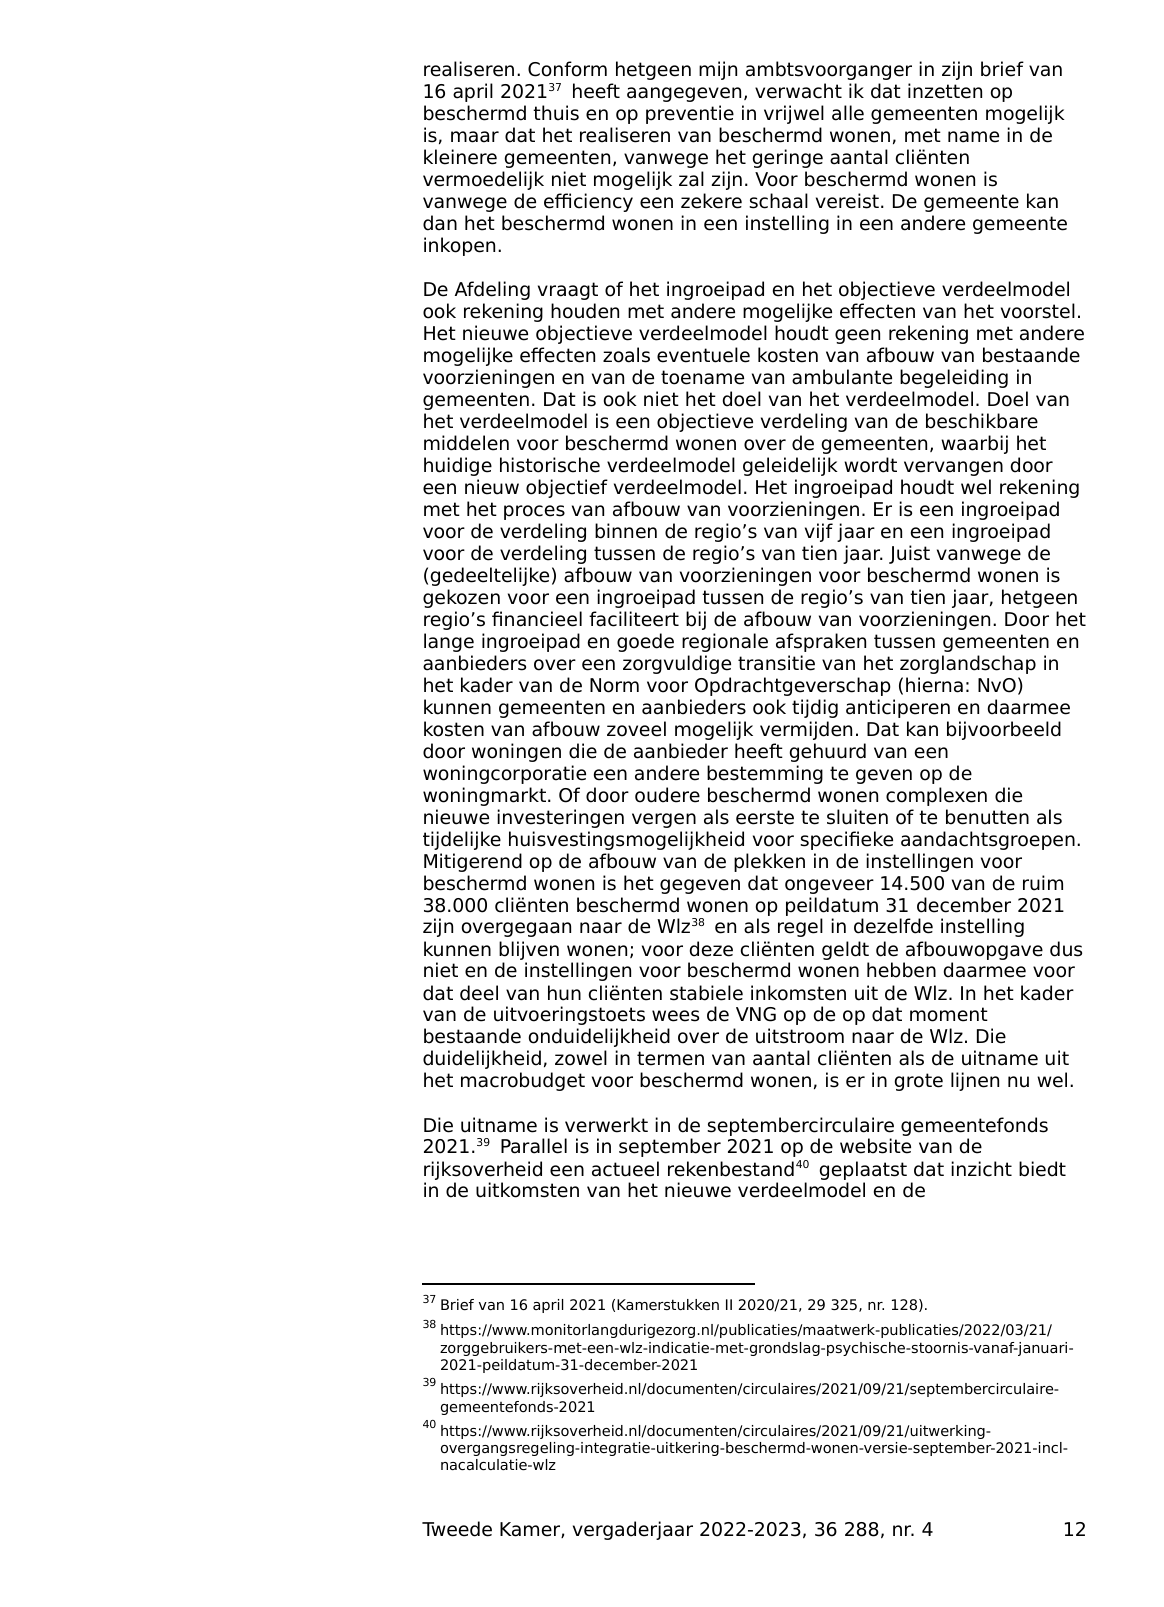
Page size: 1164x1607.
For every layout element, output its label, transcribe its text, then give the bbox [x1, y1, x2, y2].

text https://www.rijksoverheid.nl/documenten/circulaires/2021/09/21/uitwerking-overgangsregeling-integratie-uitkering-beschermd-wonen-versie-september-2021-incl-nacalculatie-wlz [422, 1418, 1087, 1474]
text De Afdeling vraagt of het ingroeipad en het objectieve verdeelmodel ook rekening houden met andere mogelijke effecten van het voorstel. Het nieuwe objectieve verdeelmodel houdt geen rekening met andere mogelijke effecten zoals eventuele kosten van afbouw van bestaande voorzieningen en van de toename van ambulante begeleiding in gemeenten. Dat is ook niet het doel van het verdeelmodel. Doel van het verdeelmodel is een objectieve verdeling van de beschikbare middelen voor beschermd wonen over de gemeenten, waarbij het huidige historische verdeelmodel geleidelijk wordt vervangen door een nieuw objectief verdeelmodel. Het ingroeipad houdt wel rekening met het proces van afbouw van voorzieningen. Er is een ingroeipad voor de verdeling binnen de regio’s van vijf jaar en een ingroeipad voor de verdeling tussen de regio’s van tien jaar. Juist vanwege de (gedeeltelijke) afbouw van voorzieningen voor beschermd wonen is gekozen voor een ingroeipad tussen de regio’s van tien jaar, hetgeen regio’s financieel faciliteert bij de afbouw van voorzieningen. Door het lange ingroeipad en goede regionale afspraken tussen gemeenten en aanbieders over een zorgvuldige transitie van het zorglandschap in het kader van de Norm voor Opdrachtgeverschap (hierna: NvO) kunnen gemeenten en aanbieders ook tijdig anticiperen en daarmee kosten van afbouw zoveel mogelijk vermijden. Dat kan bijvoorbeeld door woningen die de aanbieder heeft gehuurd van een woningcorporatie een andere bestemming te geven op de woningmarkt. Of door oudere beschermd wonen complexen die nieuwe investeringen vergen als eerste te sluiten of te benutten als tijdelijke huisvestingsmogelijkheid voor specifieke aandachtsgroepen. Mitigerend op de afbouw van de plekken in de instellingen voor beschermd wonen is het gegeven dat ongeveer 14.500 van de ruim 38.000 cliënten beschermd wonen op peildatum 31 december 2021 zijn overgegaan naar de Wlz en als regel in dezelfde instelling kunnen blijven wonen; voor deze cliënten geldt de afbouwopgave dus niet en de instellingen voor beschermd wonen hebben daarmee voor dat deel van hun cliënten stabiele inkomsten uit de Wlz. In het kader van de uitvoeringstoets wees de VNG op de op dat moment bestaande onduidelijkheid over de uitstroom naar de Wlz. Die duidelijkheid, zowel in termen van aantal cliënten als de uitname uit het macrobudget voor beschermd wonen, is er in grote lijnen nu wel. [422, 279, 1087, 1092]
text https://www.rijksoverheid.nl/documenten/circulaires/2021/09/21/septembercirculaire-gemeentefonds-2021 [422, 1377, 1087, 1416]
text Die uitname is verwerkt in de septembercirculaire gemeentefonds 2021. Parallel is in september 2021 op de website van de rijksoverheid een actueel rekenbestand geplaatst dat inzicht biedt in de uitkomsten van het nieuwe verdeelmodel en de [422, 1114, 1087, 1202]
text https://www.monitorlangdurigezorg.nl/publicaties/maatwerk-publicaties/2022/03/21/zorggebruikers-met-een-wlz-indicatie-met-grondslag-psychische-stoornis-vanaf-januari-2021-peildatum-31-december-2021 [422, 1318, 1087, 1374]
text realiseren. Conform hetgeen mijn ambtsvoorganger in zijn brief van 16 april 2021 heeft aangegeven, verwacht ik dat inzetten op beschermd thuis en op preventie in vrijwel alle gemeenten mogelijk is, maar dat het realiseren van beschermd wonen, met name in de kleinere gemeenten, vanwege het geringe aantal cliënten vermoedelijk niet mogelijk zal zijn. Voor beschermd wonen is vanwege de efficiency een zekere schaal vereist. De gemeente kan dan het beschermd wonen in een instelling in een andere gemeente inkopen. [422, 59, 1087, 257]
text Brief van 16 april 2021 (Kamerstukken II 2020/21, 29 325, nr. 128). [422, 1293, 1087, 1315]
